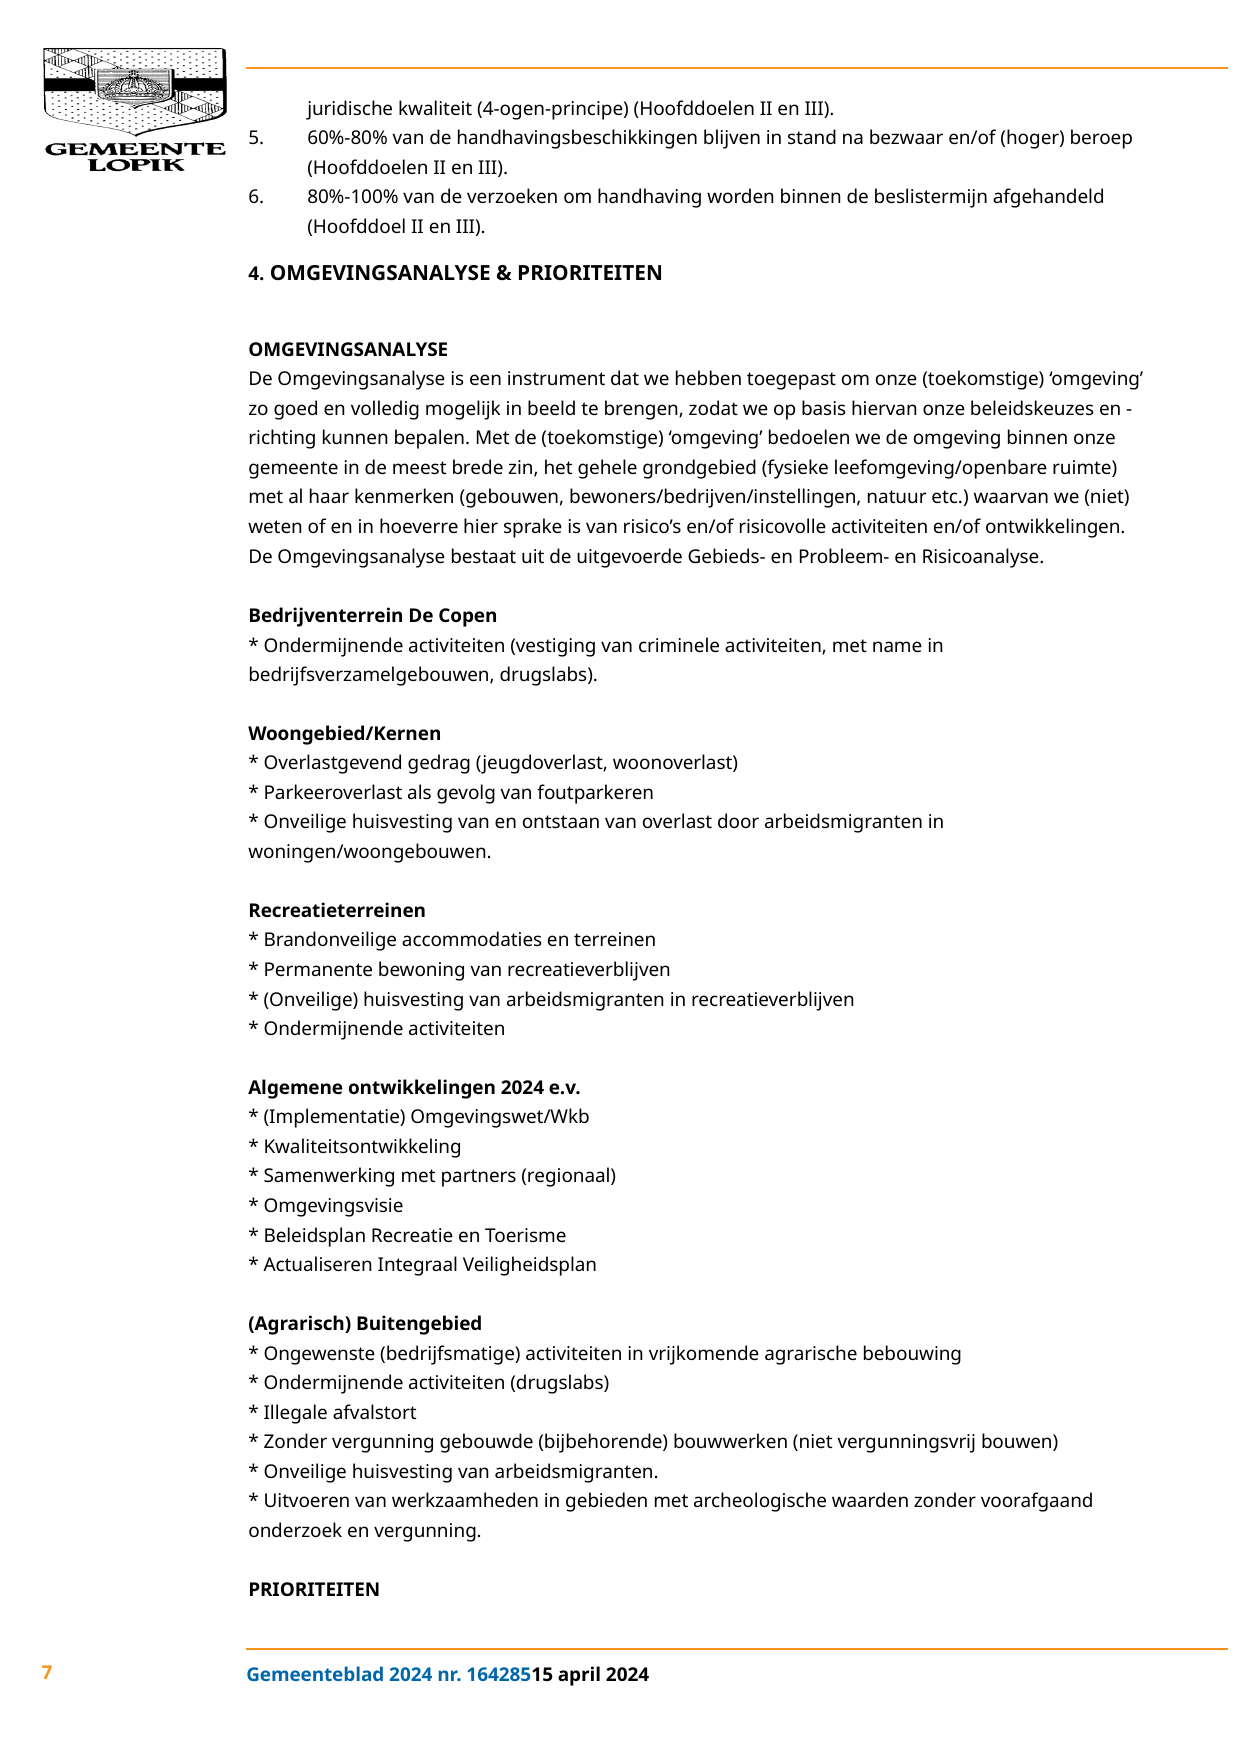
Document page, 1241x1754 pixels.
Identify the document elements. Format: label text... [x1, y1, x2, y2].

table_header Bedrijventerrein De Copen * Ondermijnende activiteiten (vestiging van criminele activiteiten, met name in bedrijfsverzamelgebouwen, drugslabs). [248, 602, 1152, 687]
table_header Recreatieterreinen * Brandonveilige accommodaties en terreinen * Permanente bewoning van recreatieverblijven * (Onveilige) huisvesting van arbeidsmigranten in recreatieverblijven * Ondermijnende activiteiten [248, 897, 1152, 1041]
text De Omgevingsanalyse is een instrument dat we hebben toegepast om onze (toekomstige) ‘omgeving’ zo goed en volledig mogelijk in beeld te brengen, zodat we op basis hiervan onze beleidskeuzes en -richting kunnen bepalen. Met de (toekomstige) ‘omgeving’ bedoelen we de omgeving binnen onze gemeente in de meest brede zin, het gehele grondgebied (fysieke leefomgeving/openbare ruimte) met al haar kenmerken (gebouwen, bewoners/bedrijven/instellingen, natuur etc.) waarvan we (niet) weten of en in hoeverre hier sprake is van risico’s en/of risicovolle activiteiten en/of ontwikkelingen. De Omgevingsanalyse bestaat uit de uitgevoerde Gebieds- en Probleem- en Risicoanalyse. [248, 365, 1152, 569]
picture [41, 47, 231, 172]
table_header Woongebied/Kernen * Overlastgevend gedrag (jeugdoverlast, woonoverlast) * Parkeeroverlast als gevolg van foutparkeren * Onveilige huisvesting van en ontstaan van overlast door arbeidsmigranten in woningen/woongebouwen. [248, 720, 1152, 864]
text OMGEVINGSANALYSE [248, 336, 1152, 362]
text 4. OMGEVINGSANALYSE & PRIORITEITEN [248, 258, 1152, 287]
table_header juridische kwaliteit (4-ogen-principe) (Hoofddoelen II en III). 60%-80% van de handhavingsbeschikkingen blijven in stand na bezwaar en/of (hoger) beroep (Hoofddoelen II en III). 80%-100% van de verzoeken om handhaving worden binnen de beslistermijn afgehandeld (Hoofddoel II en III). [248, 95, 1152, 239]
table_header (Agrarisch) Buitengebied * Ongewenste (bedrijfsmatige) activiteiten in vrijkomende agrarische bebouwing * Ondermijnende activiteiten (drugslabs) * Illegale afvalstort * Zonder vergunning gebouwde (bijbehorende) bouwwerken (niet vergunningsvrij bouwen) * Onveilige huisvesting van arbeidsmigranten. * Uitvoeren van werkzaamheden in gebieden met archeologische waarden zonder voorafgaand onderzoek en vergunning. [248, 1310, 1152, 1543]
text PRIORITEITEN [248, 1576, 1152, 1601]
table_header Algemene ontwikkelingen 2024 e.v. * (Implementatie) Omgevingswet/Wkb * Kwaliteitsontwikkeling * Samenwerking met partners (regionaal) * Omgevingsvisie * Beleidsplan Recreatie en Toerisme * Actualiseren Integraal Veiligheidsplan [248, 1074, 1152, 1277]
